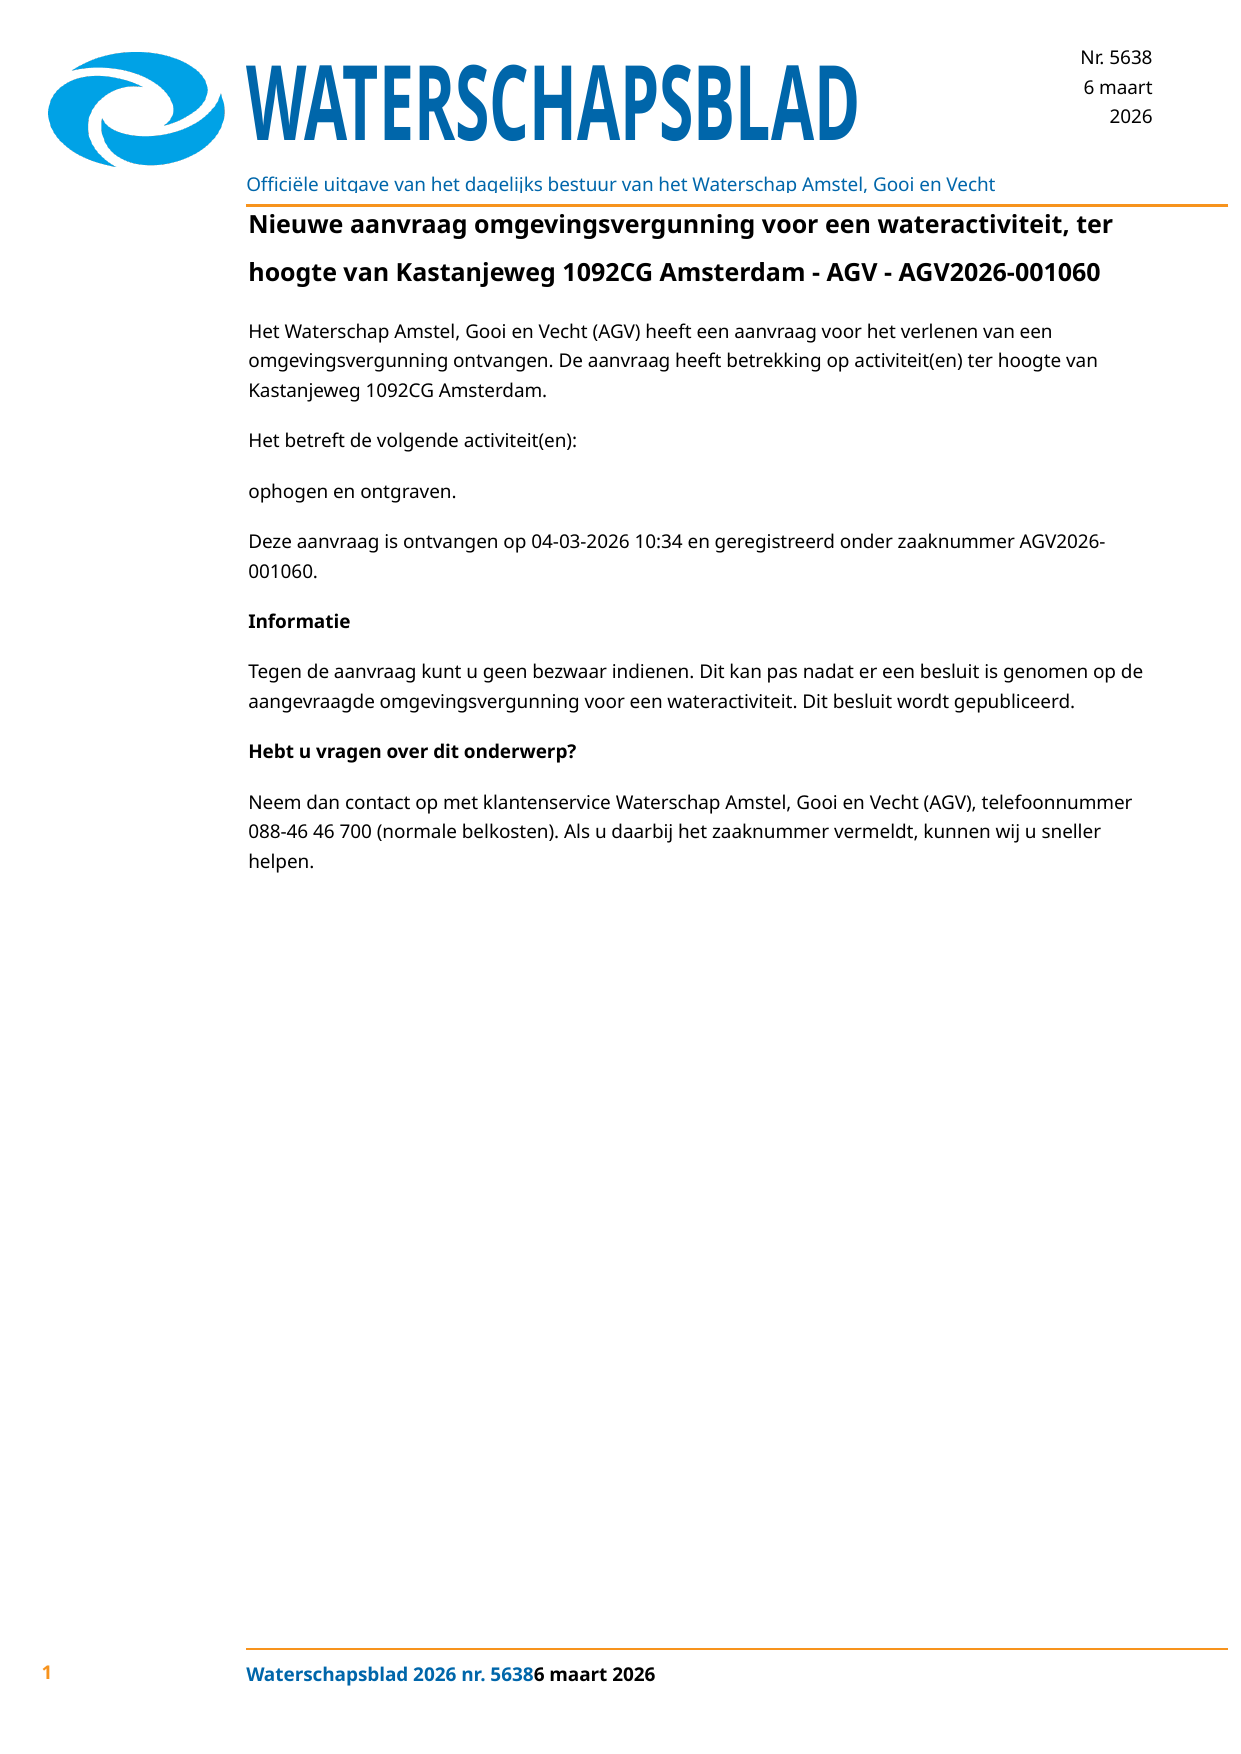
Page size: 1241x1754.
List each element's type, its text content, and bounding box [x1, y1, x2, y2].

text Neem dan contact op met klantenservice Waterschap Amstel, Gooi en Vecht (AGV), telefoonnummer 088-46 46 700 (normale belkosten). Als u daarbij het zaaknummer vermeldt, kunnen wij u sneller helpen. [248, 789, 1152, 874]
text ophogen en ontgraven. [248, 478, 1152, 504]
text Het Waterschap Amstel, Gooi en Vecht (AGV) heeft een aanvraag voor het verlenen van een omgevingsvergunning ontvangen. De aanvraag heeft betrekking op activiteit(en) ter hoogte van Kastanjeweg 1092CG Amsterdam. [248, 318, 1152, 403]
text Het betreft de volgende activiteit(en): [248, 427, 1152, 453]
text Deze aanvraag is ontvangen op 04-03-2026 10:34 en geregistreerd onder zaaknummer AGV2026-001060. [248, 528, 1152, 584]
text Hebt u vragen over dit onderwerp? [248, 739, 1152, 764]
text Tegen de aanvraag kunt u geen bezwaar indienen. Dit kan pas nadat er een besluit is genomen op de aangevraagde omgevingsvergunning voor een wateractiviteit. Dit besluit wordt gepubliceerd. [248, 659, 1152, 714]
text Nieuwe aanvraag omgevingsvergunning voor een wateractiviteit, ter hoogte van Kastanjeweg 1092CG Amsterdam - AGV - AGV2026-001060 [248, 207, 1152, 288]
text Informatie [248, 608, 1152, 634]
picture [41, 47, 231, 172]
